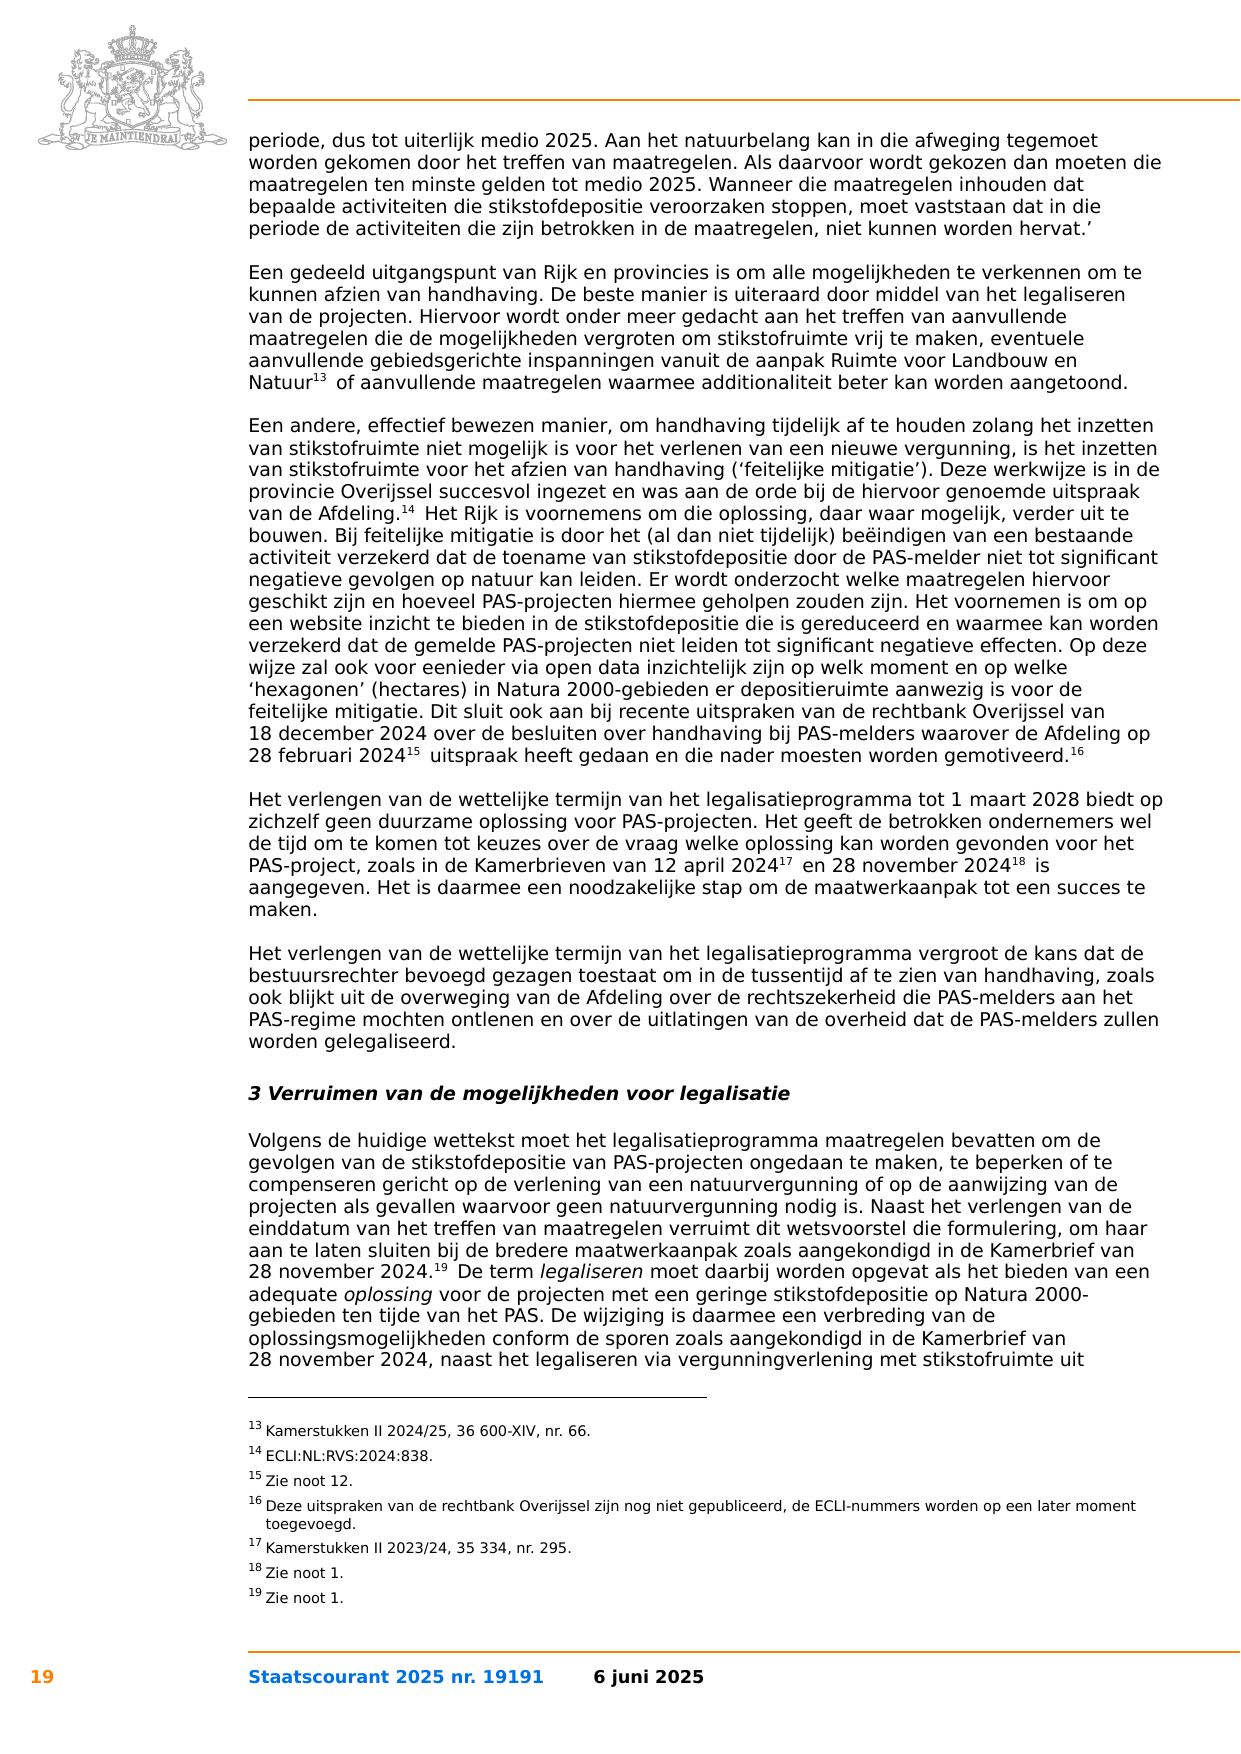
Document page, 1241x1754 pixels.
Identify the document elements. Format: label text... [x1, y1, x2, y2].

text Zie noot 1. [248, 1561, 1163, 1583]
subtitle 3 Verruimen van de mogelijkheden voor legalisatie [248, 1083, 1163, 1104]
text Volgens de huidige wettekst moet het legalisatieprogramma maatregelen bevatten om de gevolgen van de stikstofdepositie van PAS-projecten ongedaan te maken, te beperken of te compenseren gericht op de verlening van een natuurvergunning of op de aanwijzing van de projecten als gevallen waarvoor geen natuurvergunning nodig is. Naast het verlengen van de einddatum van het treffen van maatregelen verruimt dit wetsvoorstel die formulering, om haar aan te laten sluiten bij de bredere maatwerkaanpak zoals aangekondigd in de Kamerbrief van 28 november 2024. De term legaliseren moet daarbij worden opgevat als het bieden van een adequate oplossing voor de projecten met een geringe stikstofdepositie op Natura 2000-gebieden ten tijde van het PAS. De wijziging is daarmee een verbreding van de oplossingsmogelijkheden conform de sporen zoals aangekondigd in de Kamerbrief van 28 november 2024, naast het legaliseren via vergunningverlening met stikstofruimte uit [248, 1129, 1163, 1371]
text Een gedeeld uitgangspunt van Rijk en provincies is om alle mogelijkheden te verkennen om te kunnen afzien van handhaving. De beste manier is uiteraard door middel van het legaliseren van de projecten. Hiervoor wordt onder meer gedacht aan het treffen van aanvullende maatregelen die de mogelijkheden vergroten om stikstofruimte vrij te maken, eventuele aanvullende gebiedsgerichte inspanningen vanuit de aanpak Ruimte voor Landbouw en Natuur of aanvullende maatregelen waarmee additionaliteit beter kan worden aangetoond. [248, 262, 1163, 393]
text Kamerstukken II 2024/25, 36 600-XIV, nr. 66. [248, 1419, 1163, 1441]
text Het verlengen van de wettelijke termijn van het legalisatieprogramma vergroot de kans dat de bestuursrechter bevoegd gezagen toestaat om in de tussentijd af te zien van handhaving, zoals ook blijkt uit de overweging van de Afdeling over de rechtszekerheid die PAS-melders aan het PAS-regime mochten ontlenen en over de uitlatingen van de overheid dat de PAS-melders zullen worden gelegaliseerd. [248, 943, 1163, 1053]
text Het verlengen van de wettelijke termijn van het legalisatieprogramma tot 1 maart 2028 biedt op zichzelf geen duurzame oplossing voor PAS-projecten. Het geeft de betrokken ondernemers wel de tijd om te komen tot keuzes over de vraag welke oplossing kan worden gevonden voor het PAS-project, zoals in de Kamerbrieven van 12 april 2024 en 28 november 2024 is aangegeven. Het is daarmee een noodzakelijke stap om de maatwerkaanpak tot een succes te maken. [248, 789, 1163, 921]
text Zie noot 1. [248, 1586, 1163, 1608]
text periode, dus tot uiterlijk medio 2025. Aan het natuurbelang kan in die afweging tegemoet worden gekomen door het treffen van maatregelen. Als daarvoor wordt gekozen dan moeten die maatregelen ten minste gelden tot medio 2025. Wanneer die maatregelen inhouden dat bepaalde activiteiten die stikstofdepositie veroorzaken stoppen, moet vaststaan dat in die periode de activiteiten die zijn betrokken in de maatregelen, niet kunnen worden hervat.’ [248, 130, 1163, 240]
picture [38, 25, 227, 150]
text ECLI:NL:RVS:2024:838. [248, 1444, 1163, 1466]
text Een andere, effectief bewezen manier, om handhaving tijdelijk af te houden zolang het inzetten van stikstofruimte niet mogelijk is voor het verlenen van een nieuwe vergunning, is het inzetten van stikstofruimte voor het afzien van handhaving (‘feitelijke mitigatie’). Deze werkwijze is in de provincie Overijssel succesvol ingezet en was aan de orde bij de hiervoor genoemde uitspraak van de Afdeling. Het Rijk is voornemens om die oplossing, daar waar mogelijk, verder uit te bouwen. Bij feitelijke mitigatie is door het (al dan niet tijdelijk) beëindigen van een bestaande activiteit verzekerd dat de toename van stikstofdepositie door de PAS-melder niet tot significant negatieve gevolgen op natuur kan leiden. Er wordt onderzocht welke maatregelen hiervoor geschikt zijn en hoeveel PAS-projecten hiermee geholpen zouden zijn. Het voornemen is om op een website inzicht te bieden in de stikstofdepositie die is gereduceerd en waarmee kan worden verzekerd dat de gemelde PAS-projecten niet leiden tot significant negatieve effecten. Op deze wijze zal ook voor eenieder via open data inzichtelijk zijn op welk moment en op welke ‘hexagonen’ (hectares) in Natura 2000-gebieden er depositieruimte aanwezig is voor de feitelijke mitigatie. Dit sluit ook aan bij recente uitspraken van de rechtbank Overijssel van 18 december 2024 over de besluiten over handhaving bij PAS-melders waarover de Afdeling op 28 februari 2024 uitspraak heeft gedaan en die nader moesten worden gemotiveerd. [248, 415, 1163, 767]
text Deze uitspraken van de rechtbank Overijssel zijn nog niet gepubliceerd, de ECLI-nummers worden op een later moment toegevoegd. [248, 1494, 1163, 1533]
text Kamerstukken II 2023/24, 35 334, nr. 295. [248, 1536, 1163, 1558]
text Zie noot 12. [248, 1469, 1163, 1491]
